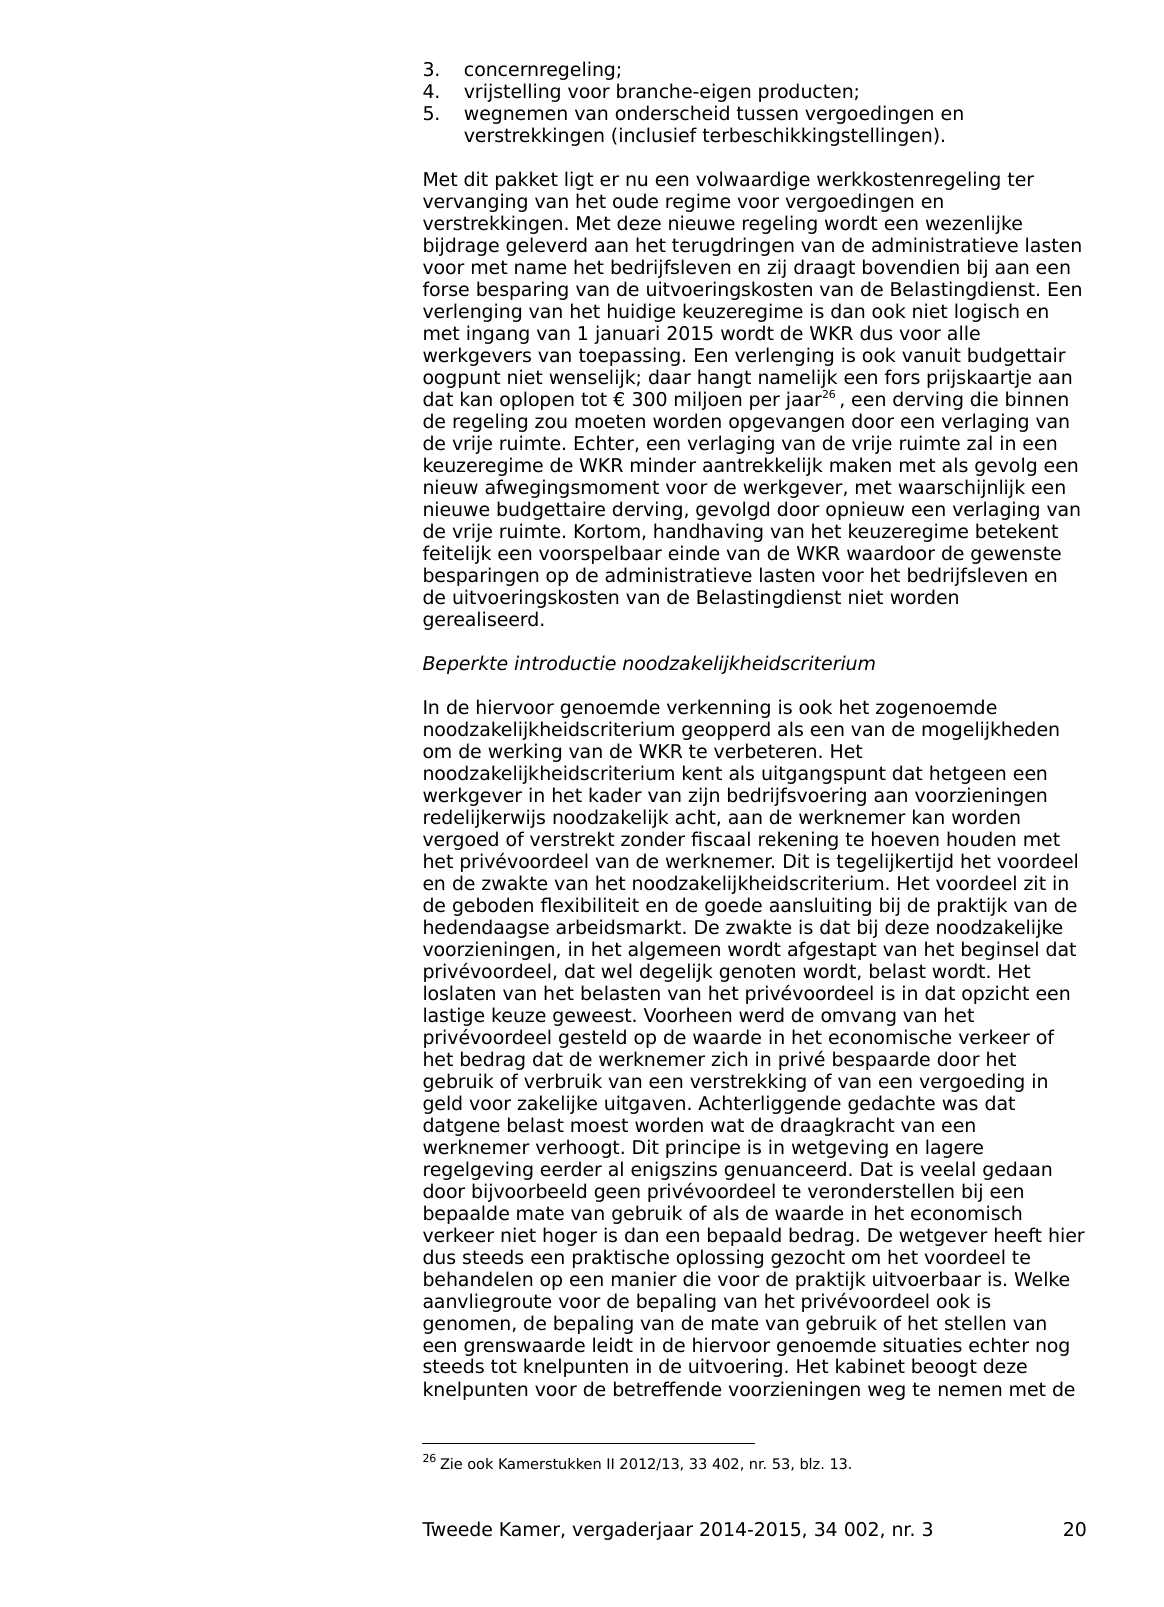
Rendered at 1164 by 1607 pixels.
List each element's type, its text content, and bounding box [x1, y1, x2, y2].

subtitle Beperkte introductie noodzakelijkheidscriterium [422, 653, 1087, 675]
text In de hiervoor genoemde verkenning is ook het zogenoemde noodzakelijkheidscriterium geopperd als een van de mogelijkheden om de werking van de WKR te verbeteren. Het noodzakelijkheidscriterium kent als uitgangspunt dat hetgeen een werkgever in het kader van zijn bedrijfsvoering aan voorzieningen redelijkerwijs noodzakelijk acht, aan de werknemer kan worden vergoed of verstrekt zonder fiscaal rekening te hoeven houden met het privévoordeel van de werknemer. Dit is tegelijkertijd het voordeel en de zwakte van het noodzakelijkheidscriterium. Het voordeel zit in de geboden flexibiliteit en de goede aansluiting bij de praktijk van de hedendaagse arbeidsmarkt. De zwakte is dat bij deze noodzakelijke voorzieningen, in het algemeen wordt afgestapt van het beginsel dat privévoordeel, dat wel degelijk genoten wordt, belast wordt. Het loslaten van het belasten van het privévoordeel is in dat opzicht een lastige keuze geweest. Voorheen werd de omvang van het privévoordeel gesteld op de waarde in het economische verkeer of het bedrag dat de werknemer zich in privé bespaarde door het gebruik of verbruik van een verstrekking of van een vergoeding in geld voor zakelijke uitgaven. Achterliggende gedachte was dat datgene belast moest worden wat de draagkracht van een werknemer verhoogt. Dit principe is in wetgeving en lagere regelgeving eerder al enigszins genuanceerd. Dat is veelal gedaan door bijvoorbeeld geen privévoordeel te veronderstellen bij een bepaalde mate van gebruik of als de waarde in het economisch verkeer niet hoger is dan een bepaald bedrag. De wetgever heeft hier dus steeds een praktische oplossing gezocht om het voordeel te behandelen op een manier die voor de praktijk uitvoerbaar is. Welke aanvliegroute voor de bepaling van het privévoordeel ook is genomen, de bepaling van de mate van gebruik of het stellen van een grenswaarde leidt in de hiervoor genoemde situaties echter nog steeds tot knelpunten in de uitvoering. Het kabinet beoogt deze knelpunten voor de betreffende voorzieningen weg te nemen met de [422, 697, 1087, 1400]
text Met dit pakket ligt er nu een volwaardige werkkostenregeling ter vervanging van het oude regime voor vergoedingen en verstrekkingen. Met deze nieuwe regeling wordt een wezenlijke bijdrage geleverd aan het terugdringen van de administratieve lasten voor met name het bedrijfsleven en zij draagt bovendien bij aan een forse besparing van de uitvoeringskosten van de Belastingdienst. Een verlenging van het huidige keuzeregime is dan ook niet logisch en met ingang van 1 januari 2015 wordt de WKR dus voor alle werkgevers van toepassing. Een verlenging is ook vanuit budgettair oogpunt niet wenselijk; daar hangt namelijk een fors prijskaartje aan dat kan oplopen tot € 300 miljoen per jaar, een derving die binnen de regeling zou moeten worden opgevangen door een verlaging van de vrije ruimte. Echter, een verlaging van de vrije ruimte zal in een keuzeregime de WKR minder aantrekkelijk maken met als gevolg een nieuw afwegingsmoment voor de werkgever, met waarschijnlijk een nieuwe budgettaire derving, gevolgd door opnieuw een verlaging van de vrije ruimte. Kortom, handhaving van het keuzeregime betekent feitelijk een voorspelbaar einde van de WKR waardoor de gewenste besparingen op de administratieve lasten voor het bedrijfsleven en de uitvoeringskosten van de Belastingdienst niet worden gerealiseerd. [422, 169, 1087, 631]
text 5. wegnemen van onderscheid tussen vergoedingen en verstrekkingen (inclusief terbeschikkingstellingen). [422, 103, 1087, 147]
text 4. vrijstelling voor branche-eigen producten; [422, 81, 1087, 103]
text Zie ook Kamerstukken II 2012/13, 33 402, nr. 53, blz. 13. [422, 1452, 1087, 1474]
text 3. concernregeling; [422, 59, 1087, 81]
